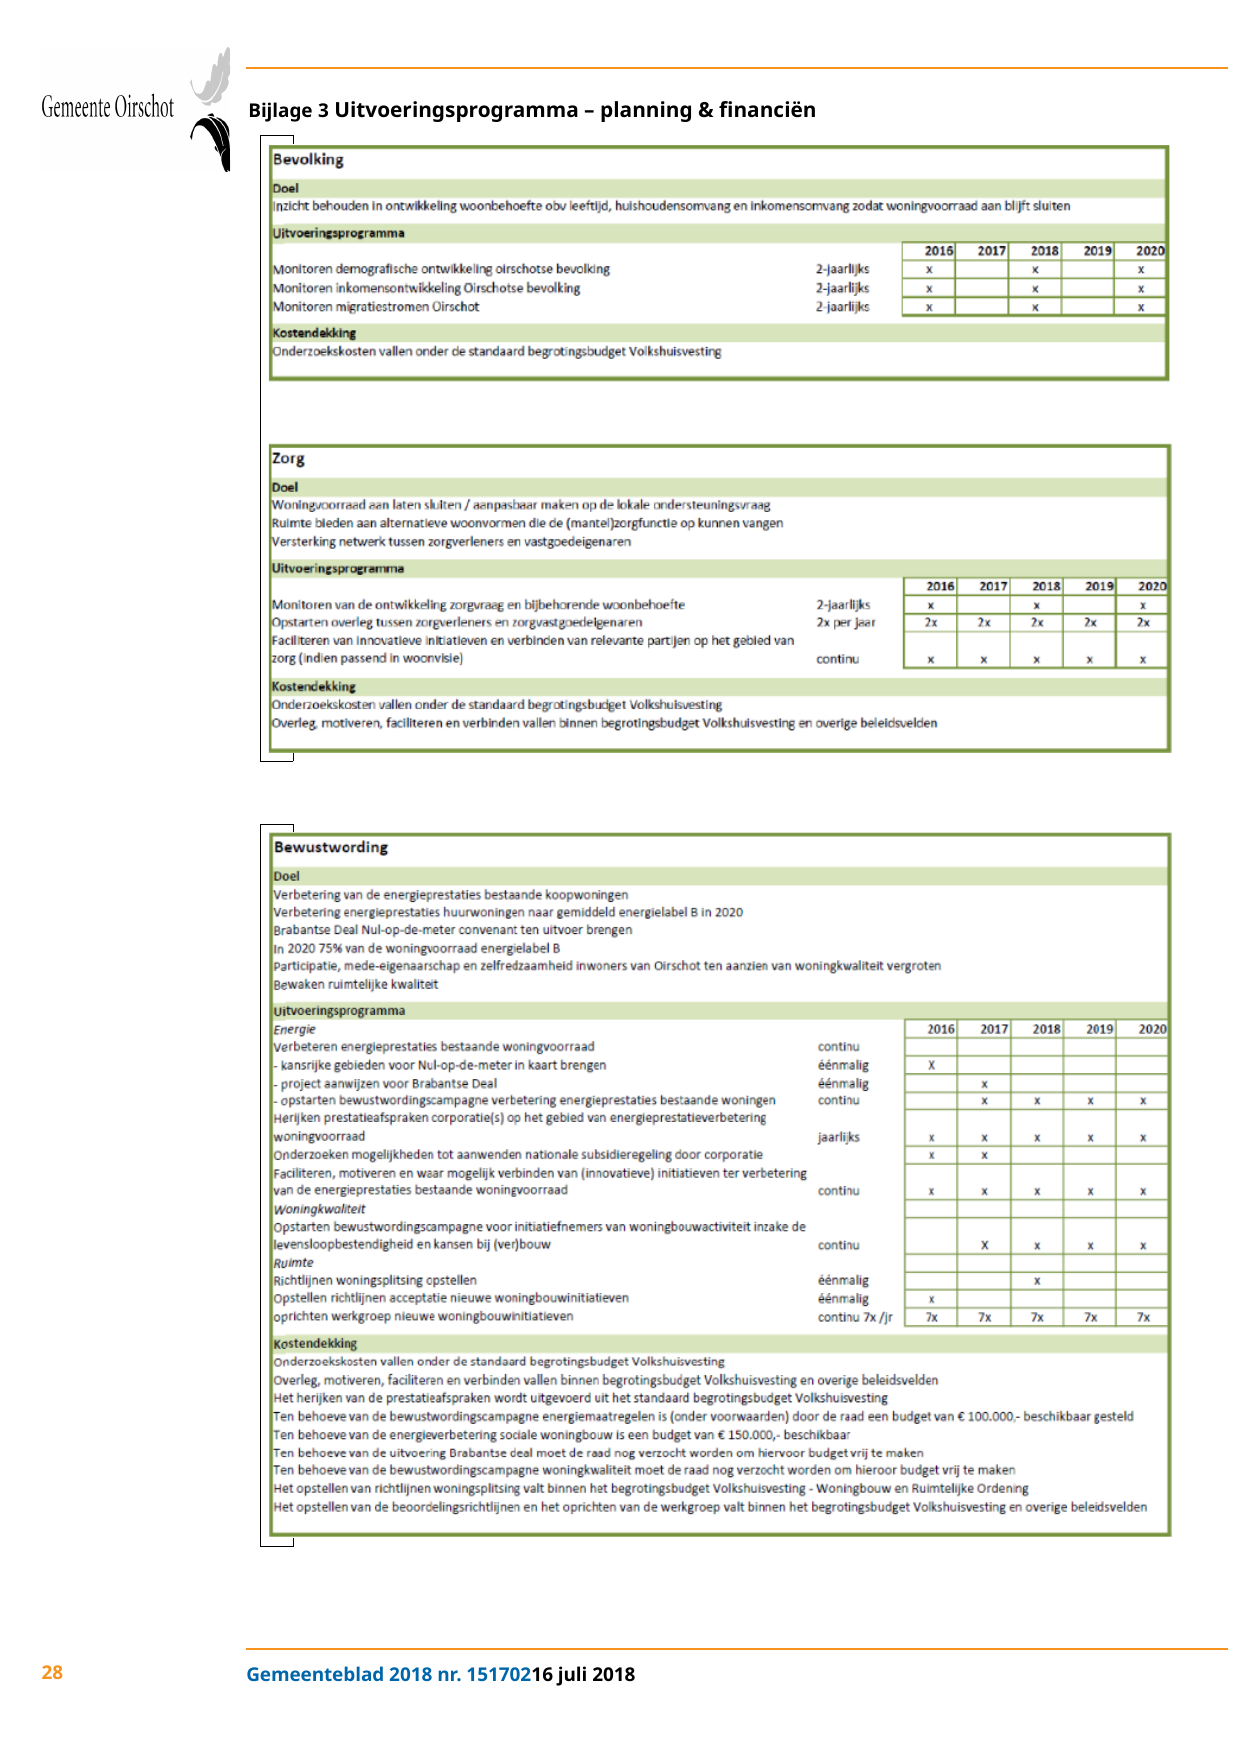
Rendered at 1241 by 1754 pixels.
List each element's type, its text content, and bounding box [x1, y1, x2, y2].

picture [268, 832, 1173, 1538]
picture [41, 47, 231, 172]
picture [268, 144, 1173, 753]
text Bijlage 3 Uitvoeringsprogramma – planning & financiën [248, 95, 1152, 123]
